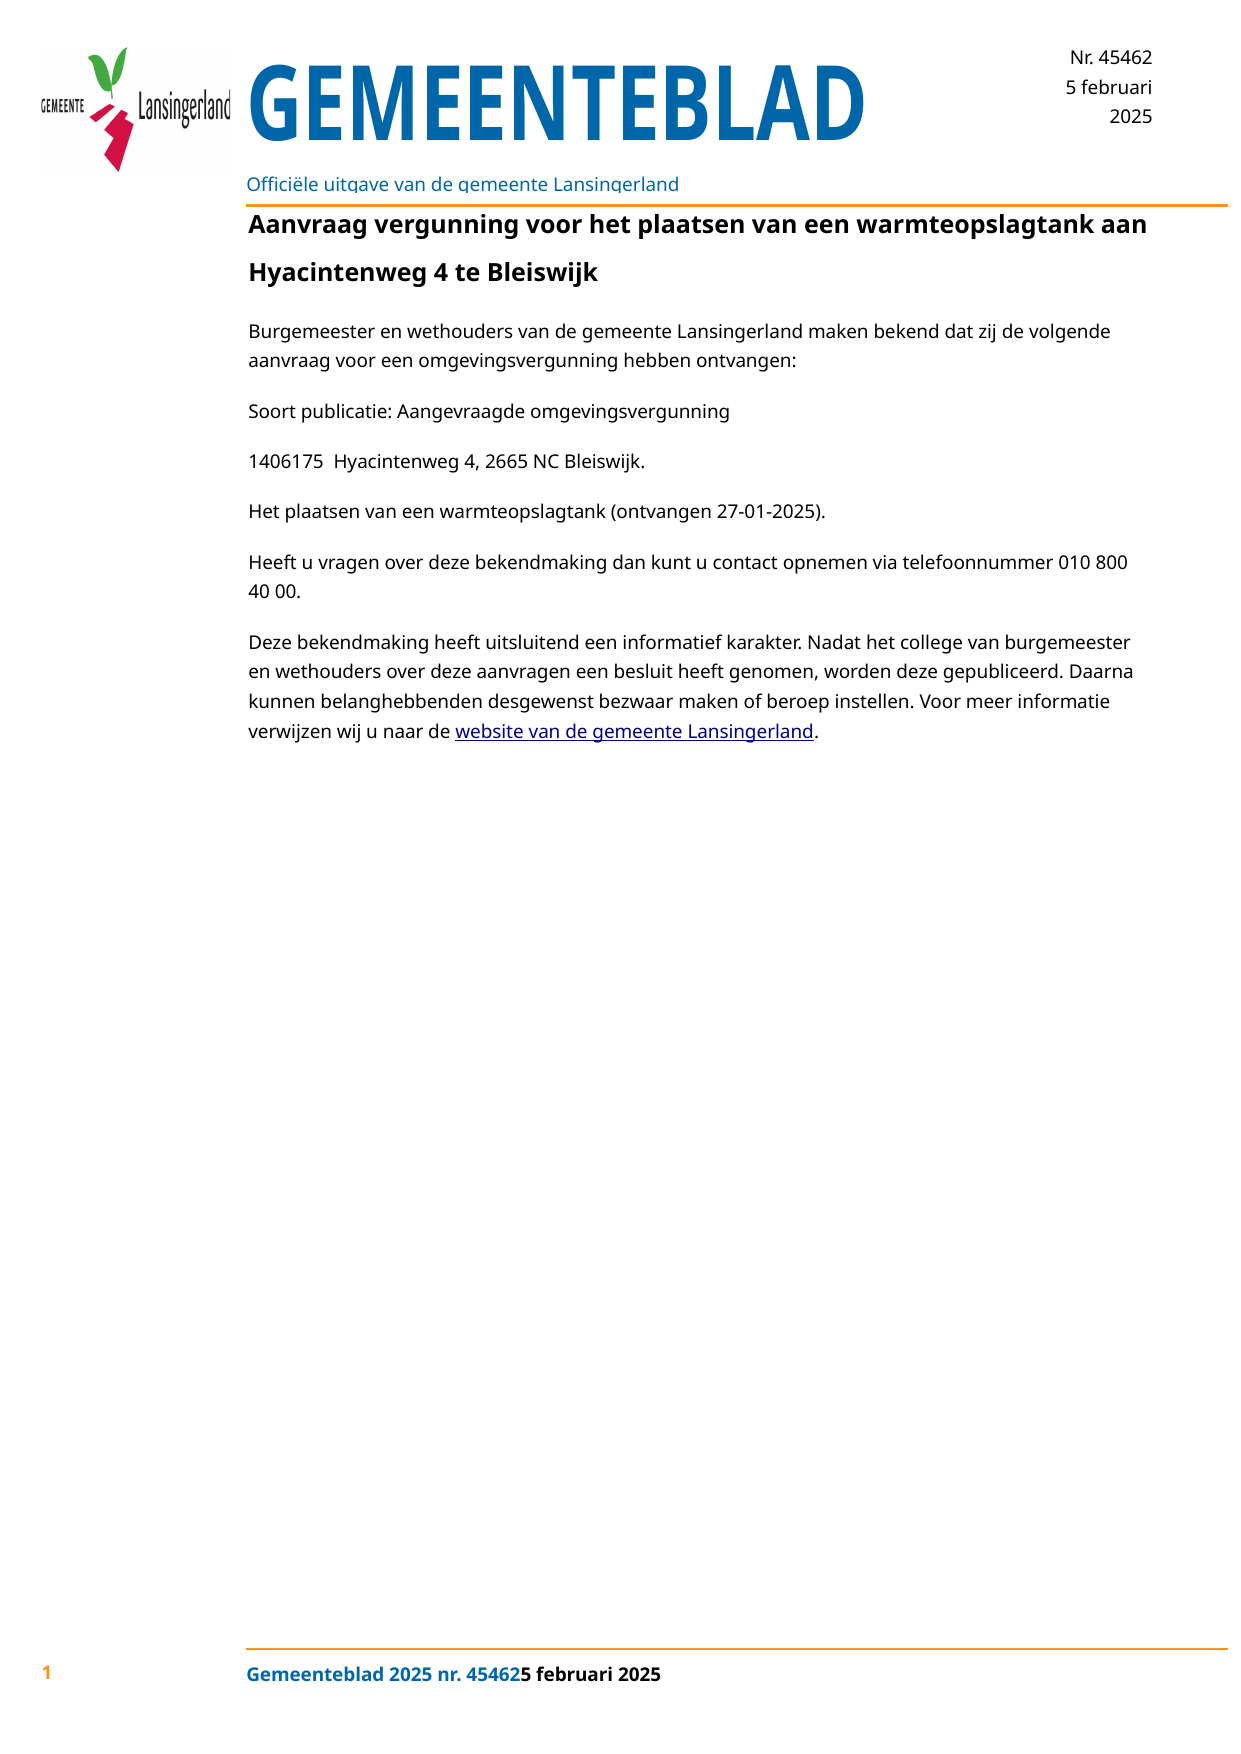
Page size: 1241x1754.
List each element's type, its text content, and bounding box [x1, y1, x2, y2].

text Aanvraag vergunning voor het plaatsen van een warmteopslagtank aan Hyacintenweg 4 te Bleiswijk [248, 207, 1152, 288]
text 1406175 Hyacintenweg 4, 2665 NC Bleiswijk. [248, 448, 1152, 474]
text Burgemeester en wethouders van de gemeente Lansingerland maken bekend dat zij de volgende aanvraag voor een omgevingsvergunning hebben ontvangen: [248, 318, 1152, 373]
text Het plaatsen van een warmteopslagtank (ontvangen 27-01-2025). [248, 499, 1152, 524]
text Heeft u vragen over deze bekendmaking dan kunt u contact opnemen via telefoonnummer 010 800 40 00. [248, 549, 1152, 604]
picture [41, 47, 231, 172]
text Soort publicatie: Aangevraagde omgevingsvergunning [248, 398, 1152, 424]
text Deze bekendmaking heeft uitsluitend een informatief karakter. Nadat het college van burgemeester en wethouders over deze aanvragen een besluit heeft genomen, worden deze gepubliceerd. Daarna kunnen belanghebbenden desgewenst bezwaar maken of beroep instellen. Voor meer informatie verwijzen wij u naar de website van de gemeente Lansingerland. [248, 629, 1152, 744]
